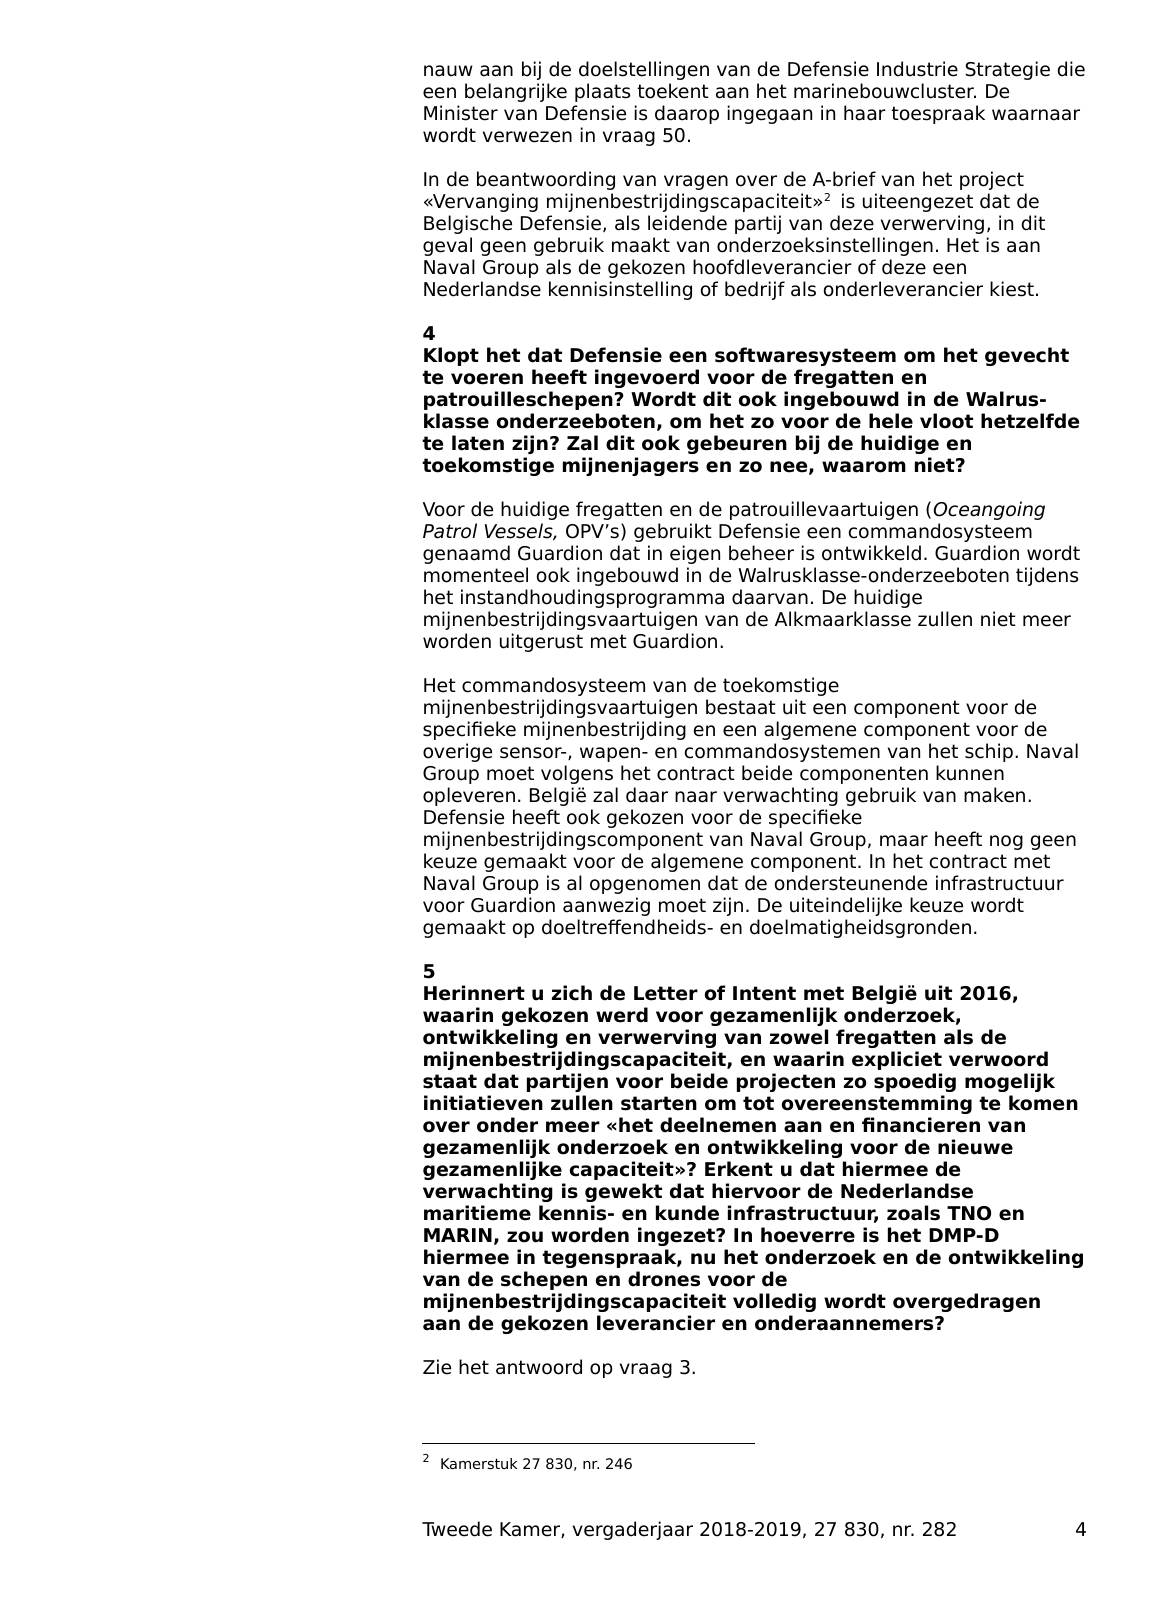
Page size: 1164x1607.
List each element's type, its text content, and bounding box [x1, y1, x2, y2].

text In de beantwoording van vragen over de A-brief van het project «Vervanging mijnenbestrijdingscapaciteit» is uiteengezet dat de Belgische Defensie, als leidende partij van deze verwerving, in dit geval geen gebruik maakt van onderzoeksinstellingen. Het is aan Naval Group als de gekozen hoofdleverancier of deze een Nederlandse kennisinstelling of bedrijf als onderleverancier kiest. [422, 169, 1087, 301]
text Zie het antwoord op vraag 3. [422, 1357, 1087, 1379]
text Voor de huidige fregatten en de patrouillevaartuigen (Oceangoing Patrol Vessels, OPV’s) gebruikt Defensie een commandosysteem genaamd Guardion dat in eigen beheer is ontwikkeld. Guardion wordt momenteel ook ingebouwd in de Walrusklasse-onderzeeboten tijdens het instandhoudingsprogramma daarvan. De huidige mijnenbestrijdingsvaartuigen van de Alkmaarklasse zullen niet meer worden uitgerust met Guardion. [422, 499, 1087, 653]
text Kamerstuk 27 830, nr. 246 [422, 1452, 1087, 1474]
text 5 [422, 961, 1087, 983]
text Het commandosysteem van de toekomstige mijnenbestrijdingsvaartuigen bestaat uit een component voor de specifieke mijnenbestrijding en een algemene component voor de overige sensor-, wapen- en commandosystemen van het schip. Naval Group moet volgens het contract beide componenten kunnen opleveren. België zal daar naar verwachting gebruik van maken. Defensie heeft ook gekozen voor de specifieke mijnenbestrijdingscomponent van Naval Group, maar heeft nog geen keuze gemaakt voor de algemene component. In het contract met Naval Group is al opgenomen dat de ondersteunende infrastructuur voor Guardion aanwezig moet zijn. De uiteindelijke keuze wordt gemaakt op doeltreffendheids- en doelmatigheidsgronden. [422, 675, 1087, 939]
text Herinnert u zich de Letter of Intent met België uit 2016, waarin gekozen werd voor gezamenlijk onderzoek, ontwikkeling en verwerving van zowel fregatten als de mijnenbestrijdingscapaciteit, en waarin expliciet verwoord staat dat partijen voor beide projecten zo spoedig mogelijk initiatieven zullen starten om tot overeenstemming te komen over onder meer «het deelnemen aan en financieren van gezamenlijk onderzoek en ontwikkeling voor de nieuwe gezamenlijke capaciteit»? Erkent u dat hiermee de verwachting is gewekt dat hiervoor de Nederlandse maritieme kennis- en kunde infrastructuur, zoals TNO en MARIN, zou worden ingezet? In hoeverre is het DMP-D hiermee in tegenspraak, nu het onderzoek en de ontwikkeling van de schepen en drones voor de mijnenbestrijdingscapaciteit volledig wordt overgedragen aan de gekozen leverancier en onderaannemers? [422, 983, 1087, 1335]
text 4 [422, 323, 1087, 345]
text nauw aan bij de doelstellingen van de Defensie Industrie Strategie die een belangrijke plaats toekent aan het marinebouwcluster. De Minister van Defensie is daarop ingegaan in haar toespraak waarnaar wordt verwezen in vraag 50. [422, 59, 1087, 147]
text Klopt het dat Defensie een softwaresysteem om het gevecht te voeren heeft ingevoerd voor de fregatten en patrouilleschepen? Wordt dit ook ingebouwd in de Walrus-klasse onderzeeboten, om het zo voor de hele vloot hetzelfde te laten zijn? Zal dit ook gebeuren bij de huidige en toekomstige mijnenjagers en zo nee, waarom niet? [422, 345, 1087, 477]
